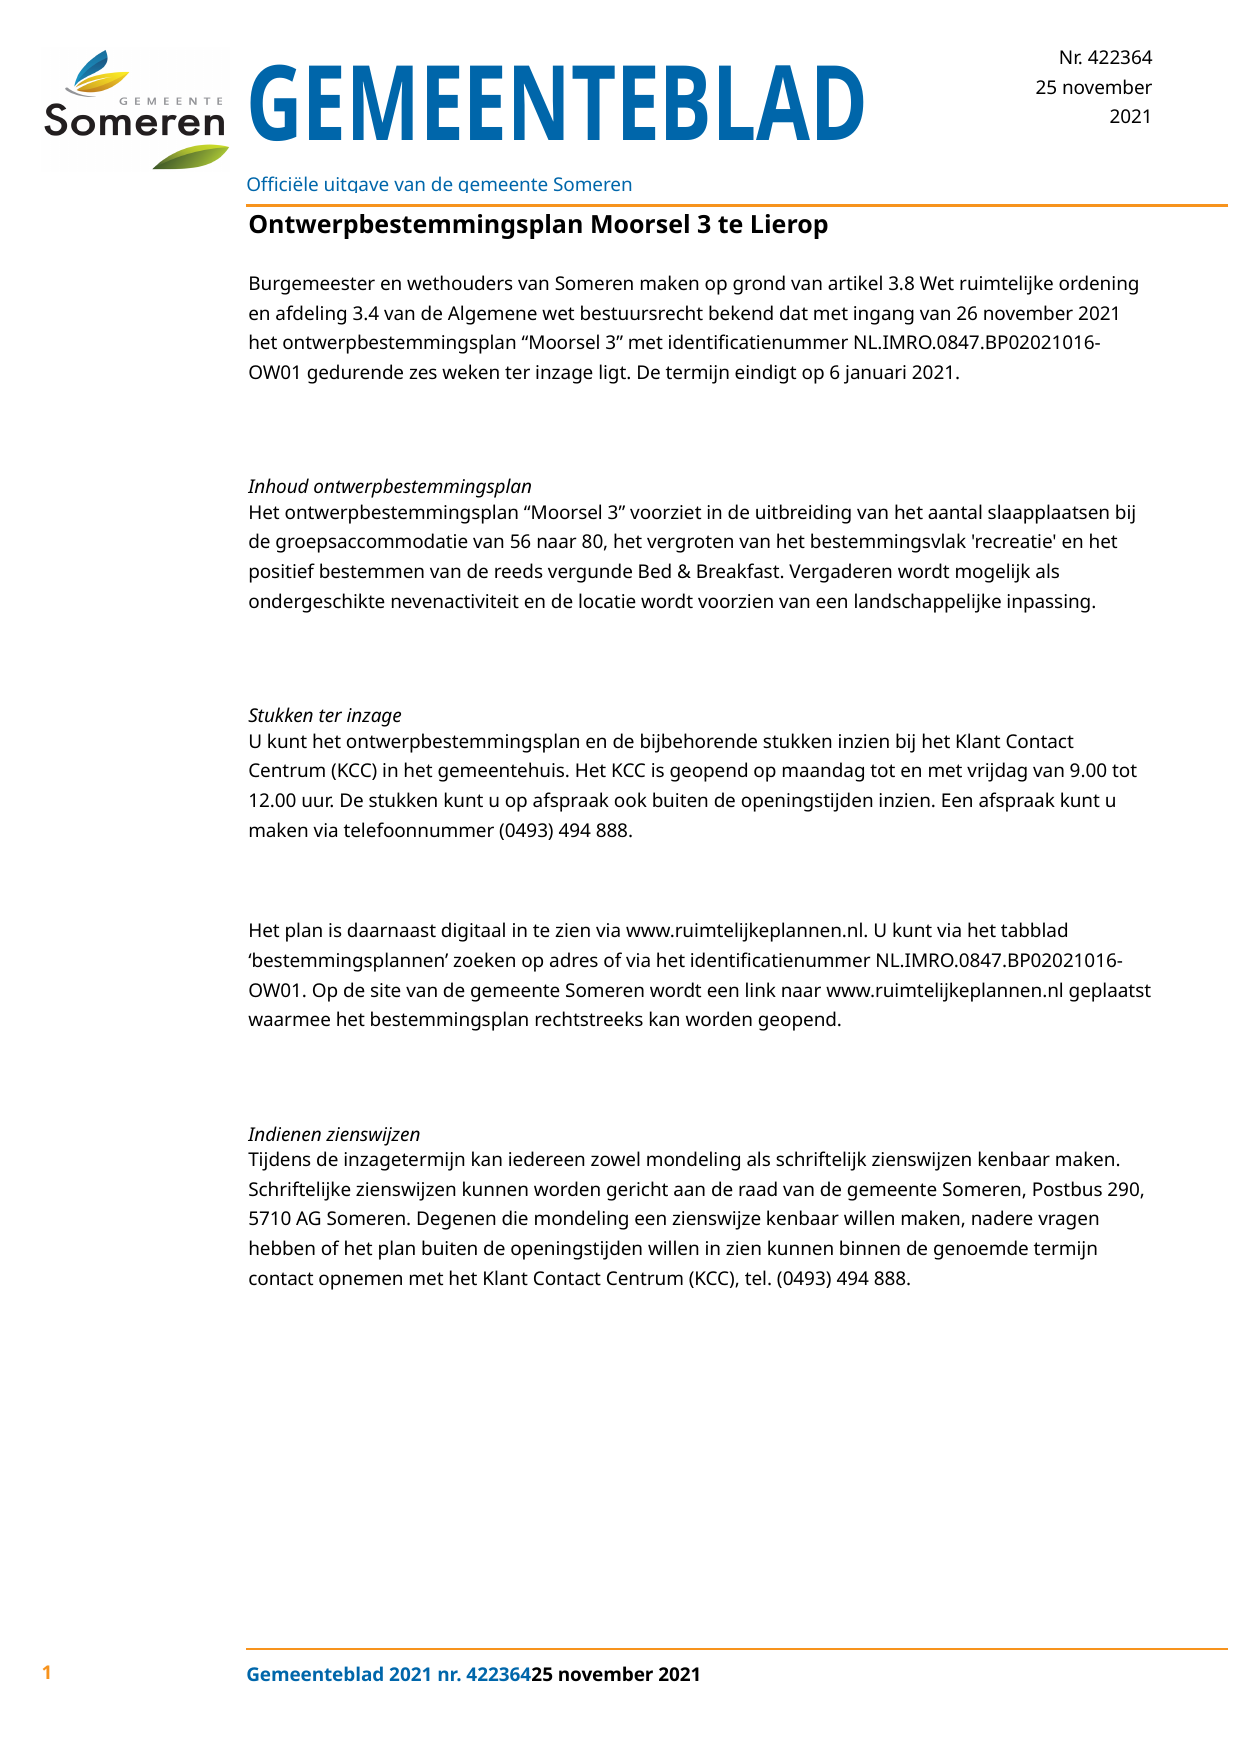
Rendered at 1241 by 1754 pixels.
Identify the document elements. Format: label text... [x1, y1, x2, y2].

text Het ontwerpbestemmingsplan “Moorsel 3” voorziet in de uitbreiding van het aantal slaapplaatsen bij de groepsaccommodatie van 56 naar 80, het vergroten van het bestemmingsvlak 'recreatie' en het positief bestemmen van de reeds vergunde Bed & Breakfast. Vergaderen wordt mogelijk als ondergeschikte nevenactiviteit en de locatie wordt voorzien van een landschappelijke inpassing. [248, 499, 1152, 614]
text Stukken ter inzage [248, 702, 1152, 728]
text Het plan is daarnaast digitaal in te zien via www.ruimtelijkeplannen.nl. U kunt via het tabblad ‘bestemmingsplannen’ zoeken op adres of via het identificatienummer NL.IMRO.0847.BP02021016-OW01. Op de site van de gemeente Someren wordt een link naar www.ruimtelijkeplannen.nl geplaatst waarmee het bestemmingsplan rechtstreeks kan worden geopend. [248, 918, 1152, 1032]
text Tijdens de inzagetermijn kan iedereen zowel mondeling als schriftelijk zienswijzen kenbaar maken. Schriftelijke zienswijzen kunnen worden gericht aan de raad van de gemeente Someren, Postbus 290, 5710 AG Someren. Degenen die mondeling een zienswijze kenbaar willen maken, nadere vragen hebben of het plan buiten de openingstijden willen in zien kunnen binnen de genoemde termijn contact opnemen met het Klant Contact Centrum (KCC), tel. (0493) 494 888. [248, 1146, 1152, 1291]
text Burgemeester en wethouders van Someren maken op grond van artikel 3.8 Wet ruimtelijke ordening en afdeling 3.4 van de Algemene wet bestuursrecht bekend dat met ingang van 26 november 2021 het ontwerpbestemmingsplan “Moorsel 3” met identificatienummer NL.IMRO.0847.BP02021016-OW01 gedurende zes weken ter inzage ligt. De termijn eindigt op 6 januari 2021. [248, 270, 1152, 385]
text U kunt het ontwerpbestemmingsplan en de bijbehorende stukken inzien bij het Klant Contact Centrum (KCC) in het gemeentehuis. Het KCC is geopend op maandag tot en met vrijdag van 9.00 tot 12.00 uur. De stukken kunt u op afspraak ook buiten de openingstijden inzien. Een afspraak kunt u maken via telefoonnummer (0493) 494 888. [248, 728, 1152, 842]
picture [41, 47, 231, 172]
text Inhoud ontwerpbestemmingsplan [248, 473, 1152, 499]
text Ontwerpbestemmingsplan Moorsel 3 te Lierop [248, 207, 1152, 241]
text Indienen zienswijzen [248, 1121, 1152, 1146]
